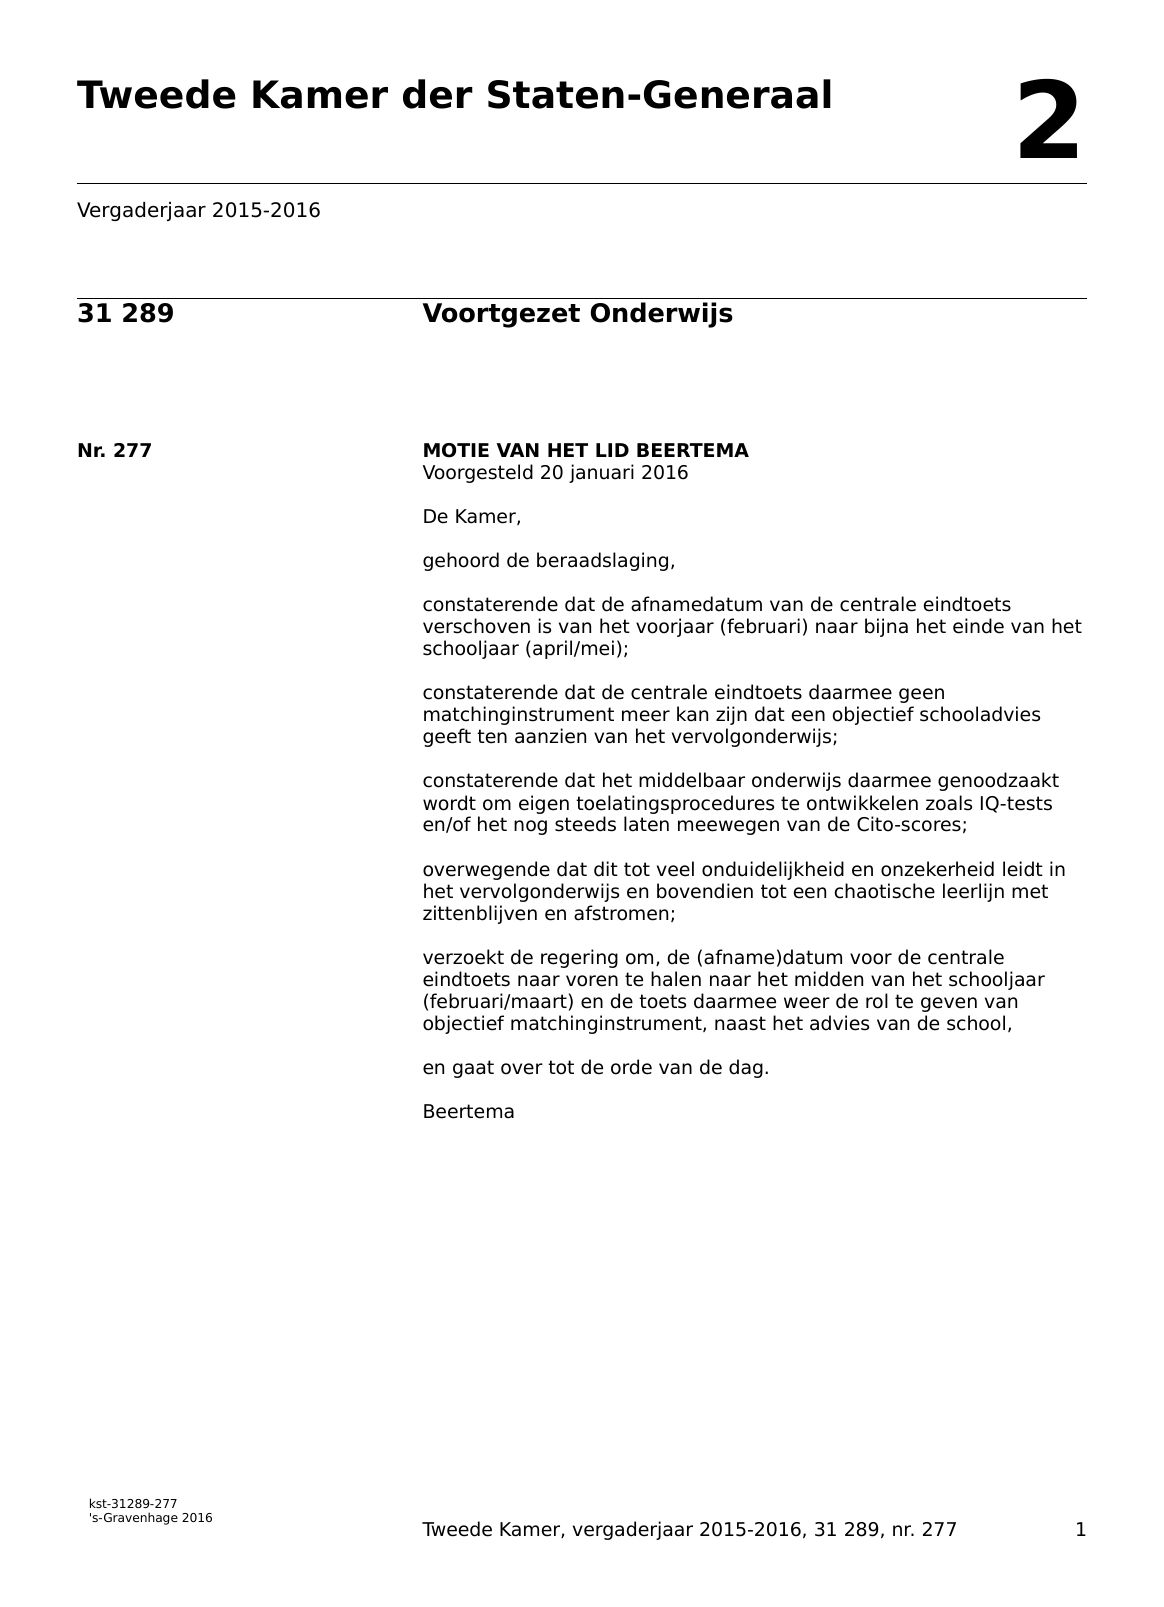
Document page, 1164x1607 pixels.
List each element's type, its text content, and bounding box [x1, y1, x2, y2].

text overwegende dat dit tot veel onduidelijkheid en onzekerheid leidt in het vervolgonderwijs en bovendien tot een chaotische leerlijn met zittenblijven en afstromen; [422, 858, 1087, 924]
subtitle Nr. 277 MOTIE VAN HET LID BEERTEMA [77, 440, 1087, 462]
text gehoord de beraadslaging, [422, 550, 1087, 572]
text constaterende dat het middelbaar onderwijs daarmee genoodzaakt wordt om eigen toelatingsprocedures te ontwikkelen zoals IQ-tests en/of het nog steeds laten meewegen van de Cito-scores; [422, 770, 1087, 836]
text constaterende dat de centrale eindtoets daarmee geen matchinginstrument meer kan zijn dat een objectief schooladvies geeft ten aanzien van het vervolgonderwijs; [422, 682, 1087, 748]
text 's-Gravenhage 2016 [88, 1511, 323, 1525]
text Beertema [422, 1101, 1087, 1123]
table_header Tweede Kamer der Staten-Generaal [77, 59, 886, 183]
text verzoekt de regering om, de (afname)datum voor de centrale eindtoets naar voren te halen naar het midden van het schooljaar (februari/maart) en de toets daarmee weer de rol te geven van objectief matchinginstrument, naast het advies van de school, [422, 947, 1087, 1034]
text en gaat over tot de orde van de dag. [422, 1057, 1087, 1079]
text constaterende dat de afnamedatum van de centrale eindtoets verschoven is van het voorjaar (februari) naar bijna het einde van het schooljaar (april/mei); [422, 594, 1087, 660]
text Voorgesteld 20 januari 2016 [422, 462, 1087, 484]
text kst-31289-277 [88, 1497, 323, 1511]
subtitle 31 289 Voortgezet Onderwijs [77, 299, 1087, 329]
table_cell Vergaderjaar 2015-2016 [77, 184, 1087, 298]
table_header 2 [886, 59, 1087, 183]
text De Kamer, [422, 506, 1087, 528]
